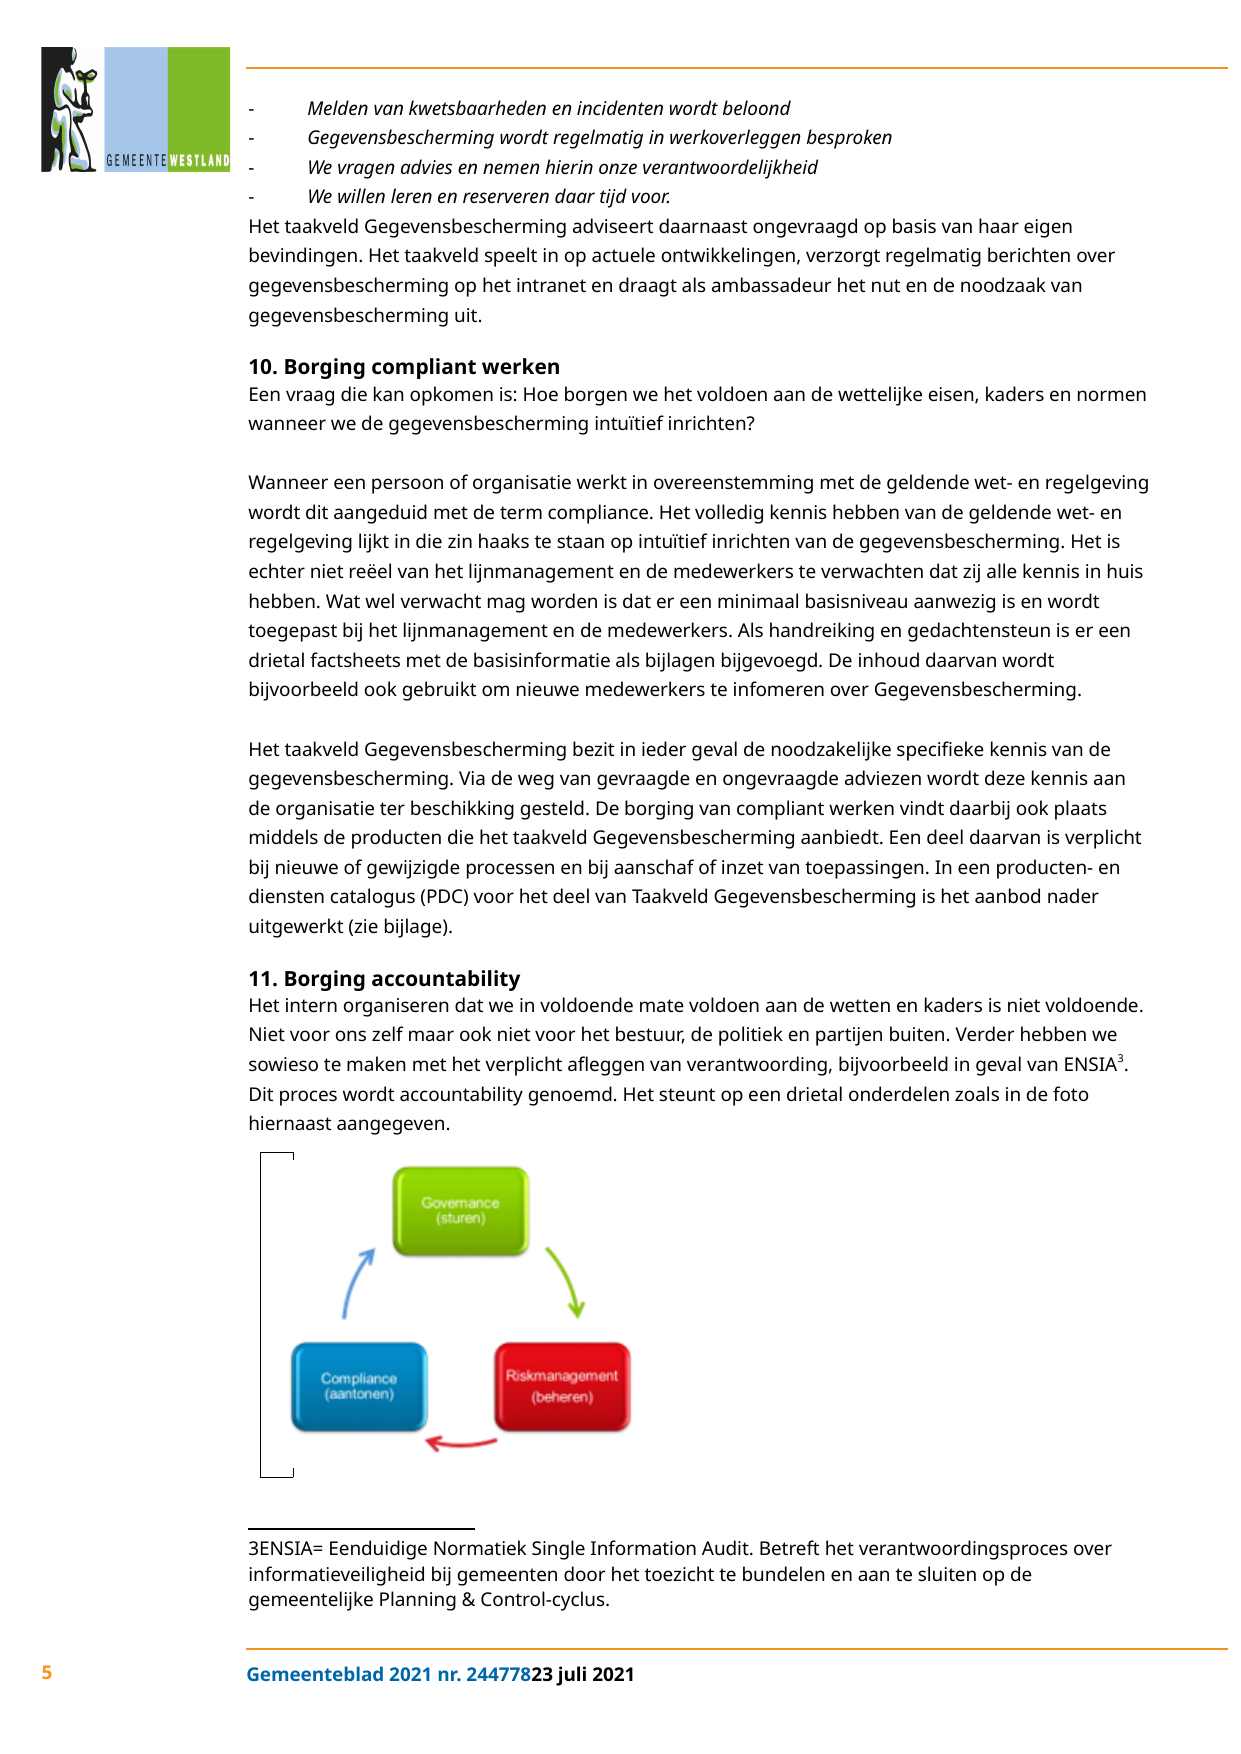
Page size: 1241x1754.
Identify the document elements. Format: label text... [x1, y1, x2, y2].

text Een vraag die kan opkomen is: Hoe borgen we het voldoen aan de wettelijke eisen, kaders en normen wanneer we de gegevensbescherming intuïtief inrichten? [248, 381, 1152, 436]
text 10. Borging compliant werken [248, 352, 1152, 381]
text ENSIA= Eenduidige Normatiek Single Information Audit. Betreft het verantwoordingsproces over informatieveiligheid bij gemeenten door het toezicht te bundelen en aan te sluiten op de gemeentelijke Planning & Control-cyclus. [248, 1535, 1152, 1612]
text Wanneer een persoon of organisatie werkt in overeenstemming met de geldende wet- en regelgeving wordt dit aangeduid met de term compliance. Het volledig kennis hebben van de geldende wet- en regelgeving lijkt in die zin haaks te staan op intuïtief inrichten van de gegevensbescherming. Het is echter niet reëel van het lijnmanagement en de medewerkers te verwachten dat zij alle kennis in huis hebben. Wat wel verwacht mag worden is dat er een minimaal basisniveau aanwezig is en wordt toegepast bij het lijnmanagement en de medewerkers. Als handreiking en gedachtensteun is er een drietal factsheets met de basisinformatie als bijlagen bijgevoegd. De inhoud daarvan wordt bijvoorbeeld ook gebruikt om nieuwe medewerkers te infomeren over Gegevensbescherming. [248, 469, 1152, 702]
list Gegevensbescherming wordt regelmatig in werkoverleggen besproken [248, 124, 1152, 150]
list Melden van kwetsbaarheden en incidenten wordt beloond [248, 95, 1152, 121]
text 11. Borging accountability [248, 964, 1152, 992]
text Het taakveld Gegevensbescherming bezit in ieder geval de noodzakelijke specifieke kennis van de gegevensbescherming. Via de weg van gevraagde en ongevraagde adviezen wordt deze kennis aan de organisatie ter beschikking gesteld. De borging van compliant werken vindt daarbij ook plaats middels de producten die het taakveld Gegevensbescherming aanbiedt. Een deel daarvan is verplicht bij nieuwe of gewijzigde processen en bij aanschaf of inzet van toepassingen. In een producten- en diensten catalogus (PDC) voor het deel van Taakveld Gegevensbescherming is het aanbod nader uitgewerkt (zie bijlage). [248, 736, 1152, 939]
text Het intern organiseren dat we in voldoende mate voldoen aan de wetten en kaders is niet voldoende. Niet voor ons zelf maar ook niet voor het bestuur, de politiek en partijen buiten. Verder hebben we sowieso te maken met het verplicht afleggen van verantwoording, bijvoorbeeld in geval van ENSIA. Dit proces wordt accountability genoemd. Het steunt op een drietal onderdelen zoals in de foto hiernaast aangegeven. [248, 992, 1152, 1136]
text Het taakveld Gegevensbescherming adviseert daarnaast ongevraagd op basis van haar eigen bevindingen. Het taakveld speelt in op actuele ontwikkelingen, verzorgt regelmatig berichten over gegevensbescherming op het intranet en draagt als ambassadeur het nut en de noodzaak van gegevensbescherming uit. [248, 213, 1152, 328]
picture [268, 1160, 653, 1468]
list We vragen advies en nemen hierin onze verantwoordelijkheid [248, 154, 1152, 180]
picture [41, 47, 231, 172]
list We willen leren en reserveren daar tijd voor. [248, 183, 1152, 209]
